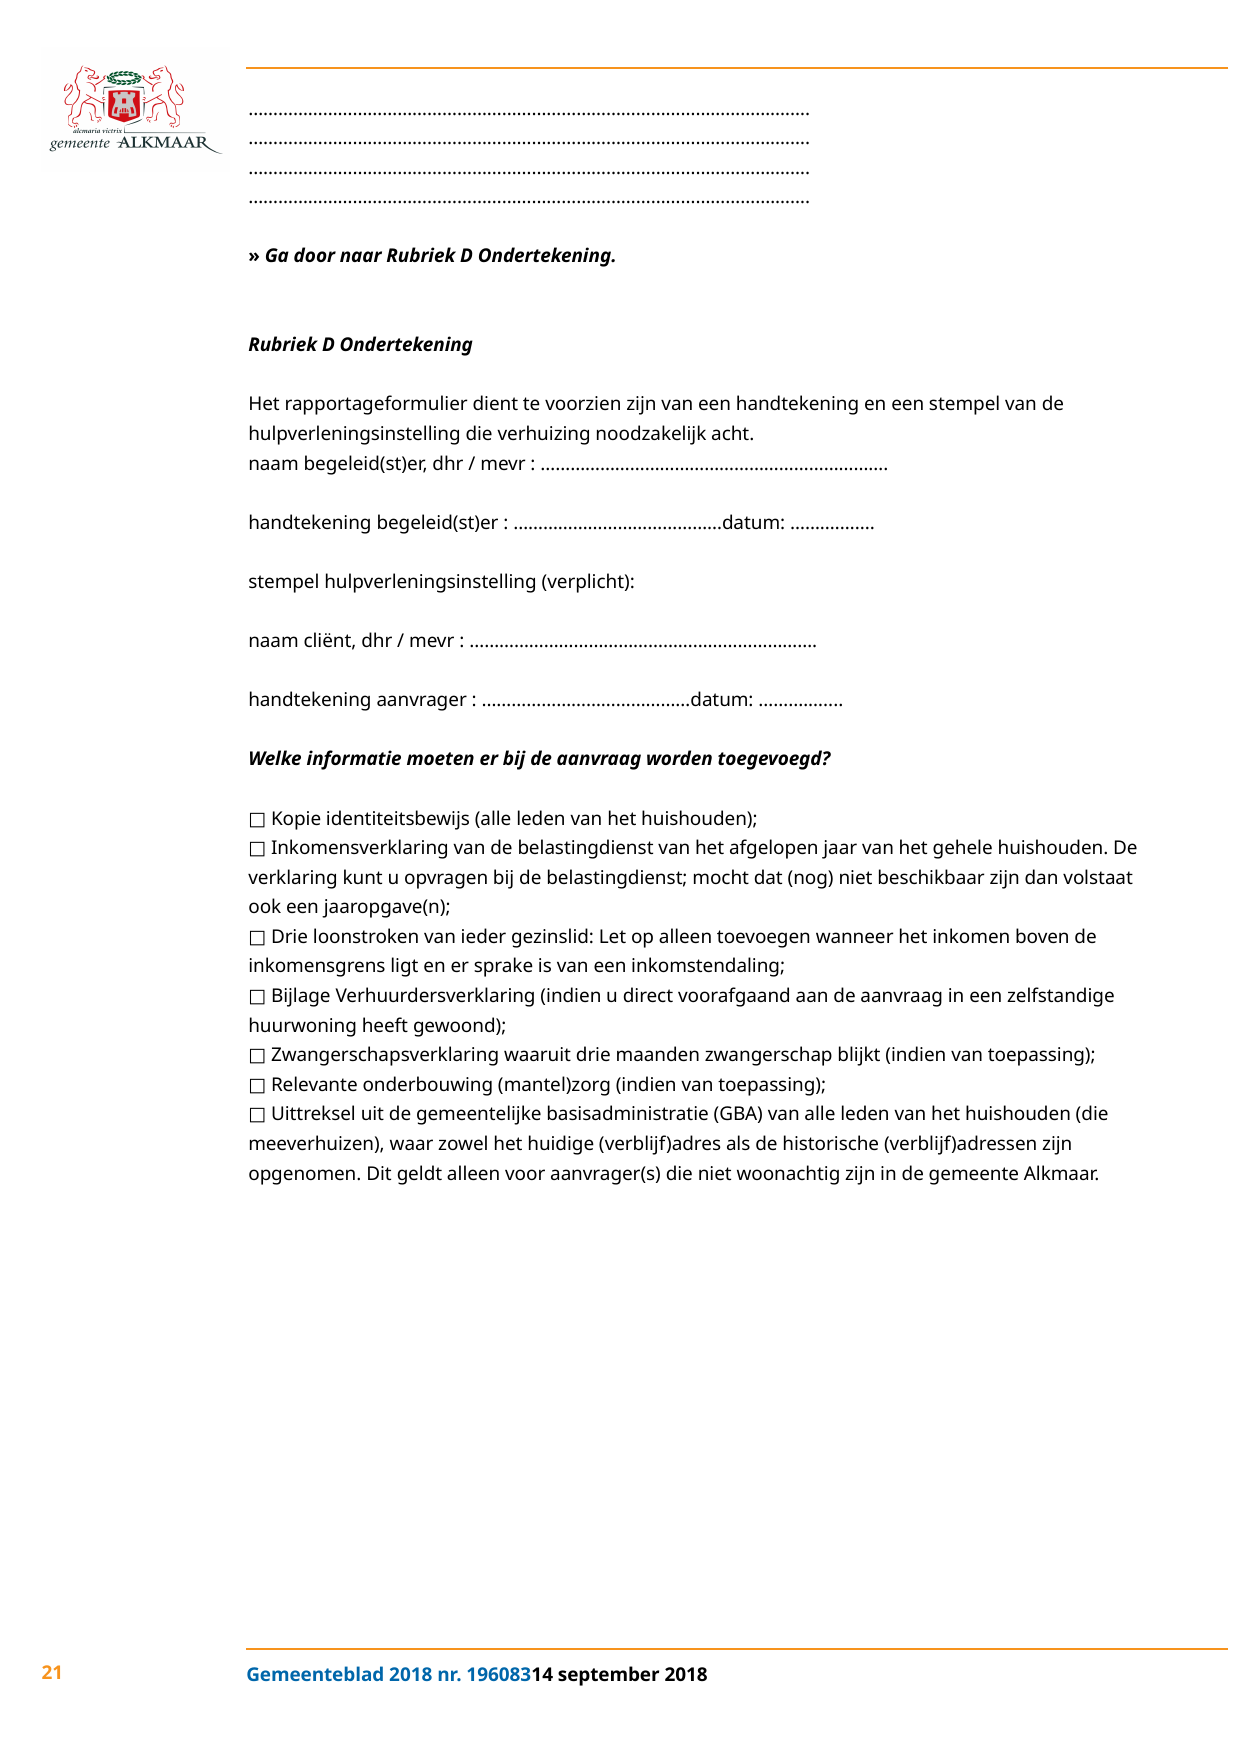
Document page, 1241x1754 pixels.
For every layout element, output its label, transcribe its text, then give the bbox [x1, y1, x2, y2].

text naam cliënt, dhr / mevr : ……………………………………………………………. [248, 627, 1152, 653]
text □ Bijlage Verhuurdersverklaring (indien u direct voorafgaand aan de aanvraag in een zelfstandige huurwoning heeft gewoond); [248, 982, 1152, 1038]
text □ Drie loonstroken van ieder gezinslid: Let op alleen toevoegen wanneer het inkomen boven de inkomensgrens ligt en er sprake is van een inkomstendaling; [248, 923, 1152, 978]
text □ Zwangerschapsverklaring waaruit drie maanden zwangerschap blijkt (indien van toepassing); [248, 1041, 1152, 1067]
text » Ga door naar Rubriek D Ondertekening. [248, 243, 1152, 268]
text □ Kopie identiteitsbewijs (alle leden van het huishouden); [248, 805, 1152, 831]
text handtekening begeleid(st)er : ……………………………………datum: …….…….... [248, 509, 1152, 535]
text □ Uittreksel uit de gemeentelijke basisadministratie (GBA) van alle leden van het huishouden (die meeverhuizen), waar zowel het huidige (verblijf)adres als de historische (verblijf)adressen zijn opgenomen. Dit geldt alleen voor aanvrager(s) die niet woonachtig zijn in de gemeente Alkmaar. [248, 1101, 1152, 1186]
text …………………………………………………………………………………………….……. [248, 95, 1152, 121]
text Het rapportageformulier dient te voorzien zijn van een handtekening en een stempel van de hulpverleningsinstelling die verhuizing noodzakelijk acht. [248, 391, 1152, 446]
picture [41, 47, 231, 172]
text □ Relevante onderbouwing (mantel)zorg (indien van toepassing); [248, 1071, 1152, 1097]
text Rubriek D Ondertekening [248, 331, 1152, 357]
text naam begeleid(st)er, dhr / mevr : ……………………………………………………………. [248, 450, 1152, 476]
text handtekening aanvrager : ……………………………………datum: …….…….... [248, 686, 1152, 712]
text □ Inkomensverklaring van de belastingdienst van het afgelopen jaar van het gehele huishouden. De verklaring kunt u opvragen bij de belastingdienst; mocht dat (nog) niet beschikbaar zijn dan volstaat ook een jaaropgave(n); [248, 834, 1152, 919]
text ………………………………………………………………………………………….………. [248, 183, 1152, 209]
text …………………………………………………………………………………………….……. [248, 154, 1152, 180]
text …………………………………………………………………………………………….……. [248, 124, 1152, 150]
text Welke informatie moeten er bij de aanvraag worden toegevoegd? [248, 746, 1152, 771]
text stempel hulpverleningsinstelling (verplicht): [248, 568, 1152, 594]
